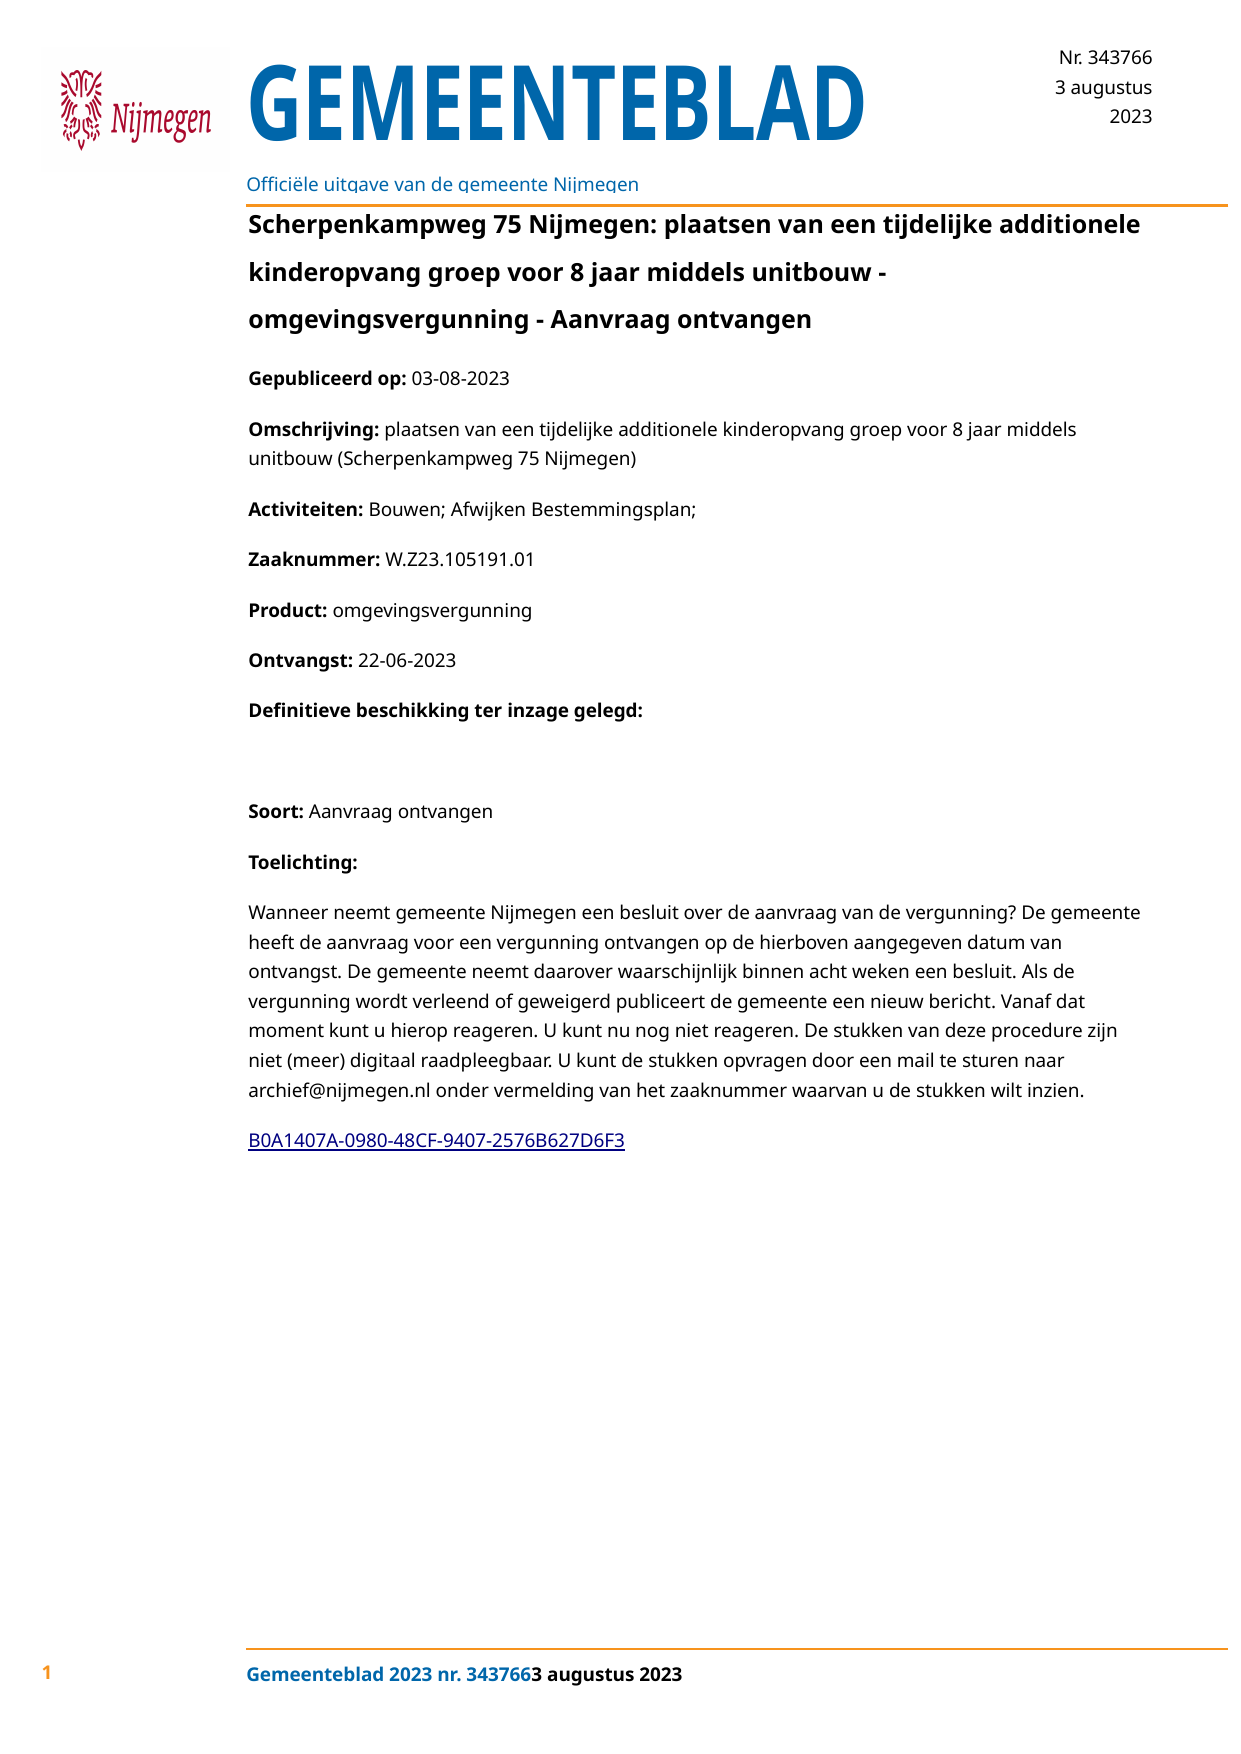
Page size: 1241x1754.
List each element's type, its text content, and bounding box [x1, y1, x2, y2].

text Ontvangst: 22-06-2023 [248, 647, 1152, 673]
text B0A1407A-0980-48CF-9407-2576B627D6F3 [248, 1127, 1152, 1153]
text Zaaknummer: W.Z23.105191.01 [248, 546, 1152, 572]
text Scherpenkampweg 75 Nijmegen: plaatsen van een tijdelijke additionele kinderopvang groep voor 8 jaar middels unitbouw - omgevingsvergunning - Aanvraag ontvangen [248, 207, 1152, 336]
text Omschrijving: plaatsen van een tijdelijke additionele kinderopvang groep voor 8 jaar middels unitbouw (Scherpenkampweg 75 Nijmegen) [248, 416, 1152, 471]
text Product: omgevingsvergunning [248, 597, 1152, 622]
text Soort: Aanvraag ontvangen [248, 798, 1152, 824]
text Toelichting: [248, 849, 1152, 874]
text Definitieve beschikking ter inzage gelegd: [248, 698, 1152, 723]
text Activiteiten: Bouwen; Afwijken Bestemmingsplan; [248, 496, 1152, 522]
picture [41, 47, 231, 172]
text Wanneer neemt gemeente Nijmegen een besluit over de aanvraag van de vergunning? De gemeente heeft de aanvraag voor een vergunning ontvangen op de hierboven aangegeven datum van ontvangst. De gemeente neemt daarover waarschijnlijk binnen acht weken een besluit. Als de vergunning wordt verleend of geweigerd publiceert de gemeente een nieuw bericht. Vanaf dat moment kunt u hierop reageren. U kunt nu nog niet reageren. De stukken van deze procedure zijn niet (meer) digitaal raadpleegbaar. U kunt de stukken opvragen door een mail te sturen naar archief@nijmegen.nl onder vermelding van het zaaknummer waarvan u de stukken wilt inzien. [248, 899, 1152, 1102]
text Gepubliceerd op: 03-08-2023 [248, 366, 1152, 391]
